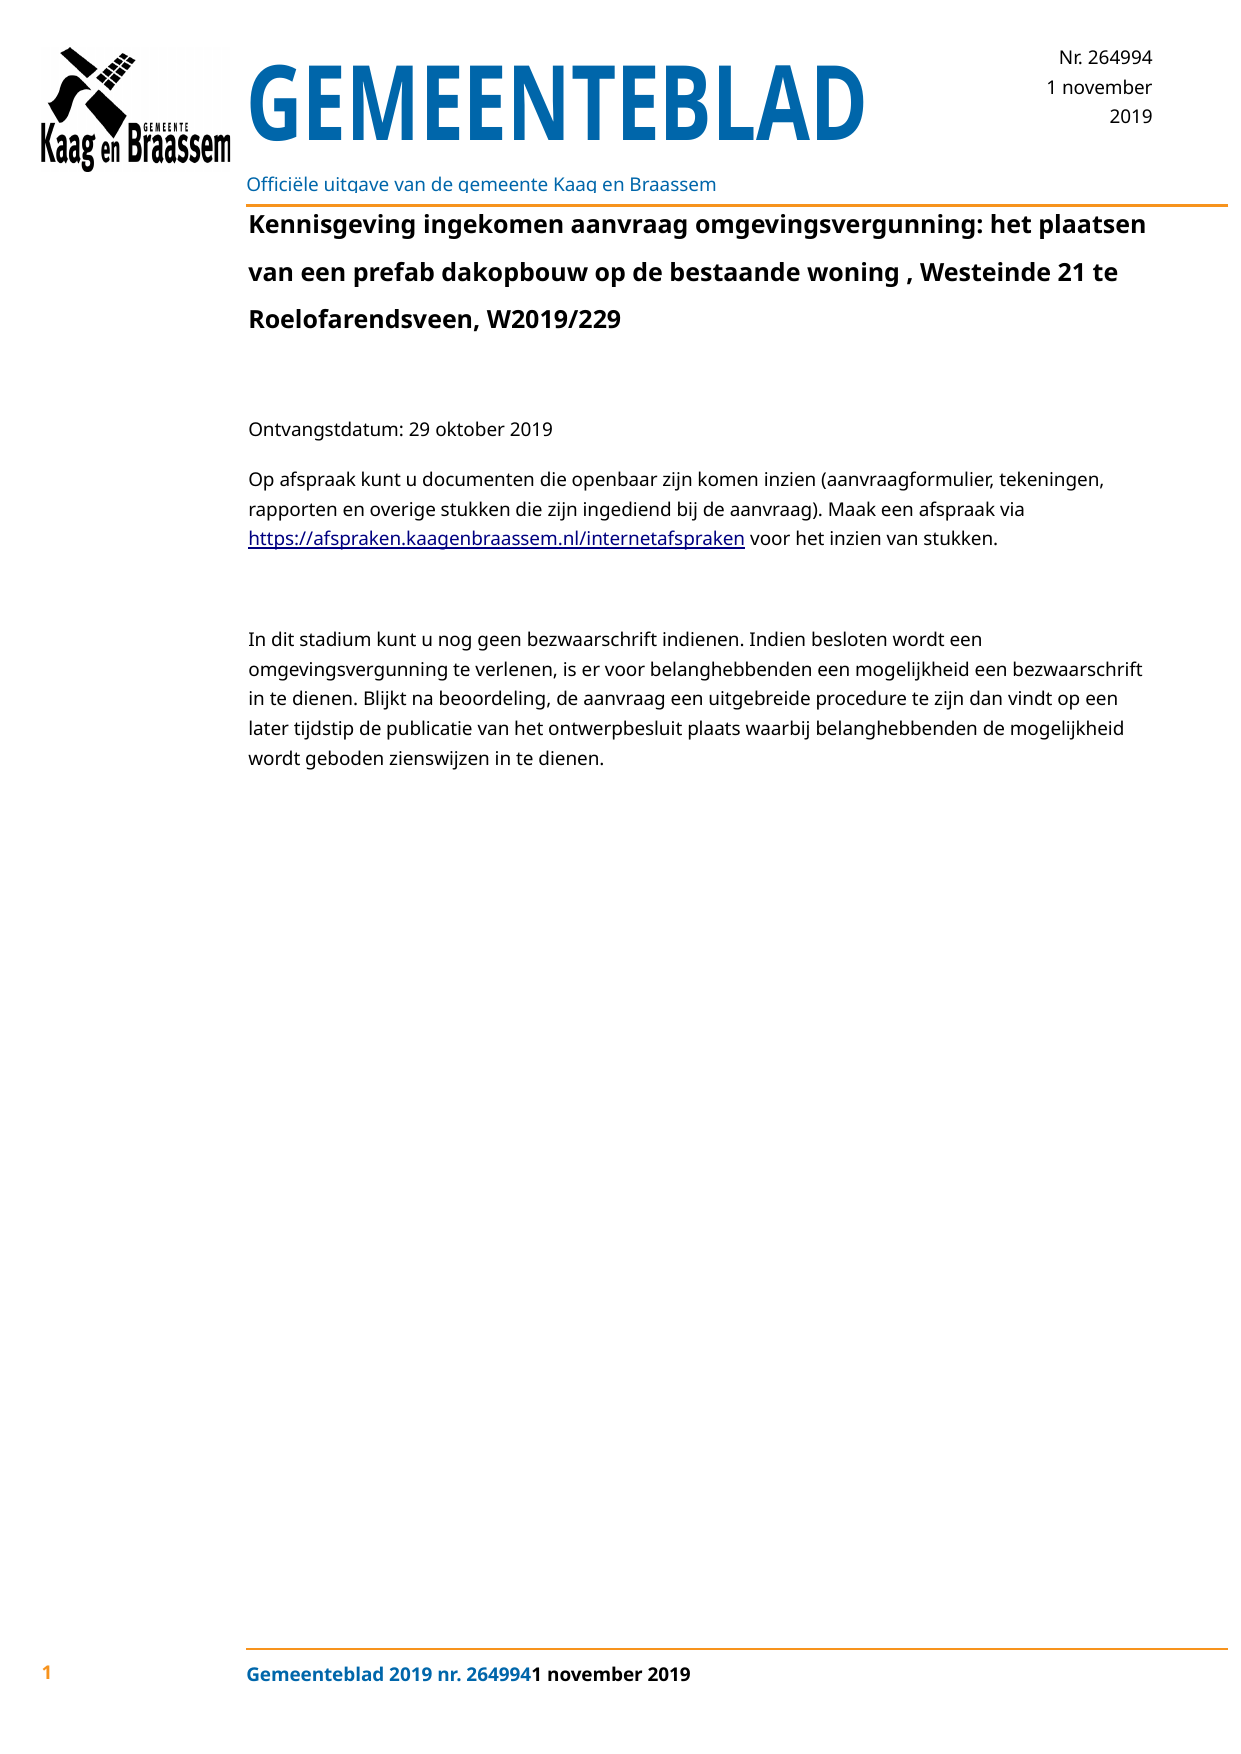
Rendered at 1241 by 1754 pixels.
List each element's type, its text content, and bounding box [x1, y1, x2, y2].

text Kennisgeving ingekomen aanvraag omgevingsvergunning: het plaatsen van een prefab dakopbouw op de bestaande woning , Westeinde 21 te Roelofarendsveen, W2019/229 [248, 207, 1152, 336]
text In dit stadium kunt u nog geen bezwaarschrift indienen. Indien besloten wordt een omgevingsvergunning te verlenen, is er voor belanghebbenden een mogelijkheid een bezwaarschrift in te dienen. Blijkt na beoordeling, de aanvraag een uitgebreide procedure te zijn dan vindt op een later tijdstip de publicatie van het ontwerpbesluit plaats waarbij belanghebbenden de mogelijkheid wordt geboden zienswijzen in te dienen. [248, 626, 1152, 770]
text Ontvangstdatum: 29 oktober 2019 [248, 416, 1152, 442]
text Op afspraak kunt u documenten die openbaar zijn komen inzien (aanvraagformulier, tekeningen, rapporten en overige stukken die zijn ingediend bij de aanvraag). Maak een afspraak via https://afspraken.kaagenbraassem.nl/internetafspraken voor het inzien van stukken. [248, 466, 1152, 551]
picture [41, 47, 231, 172]
